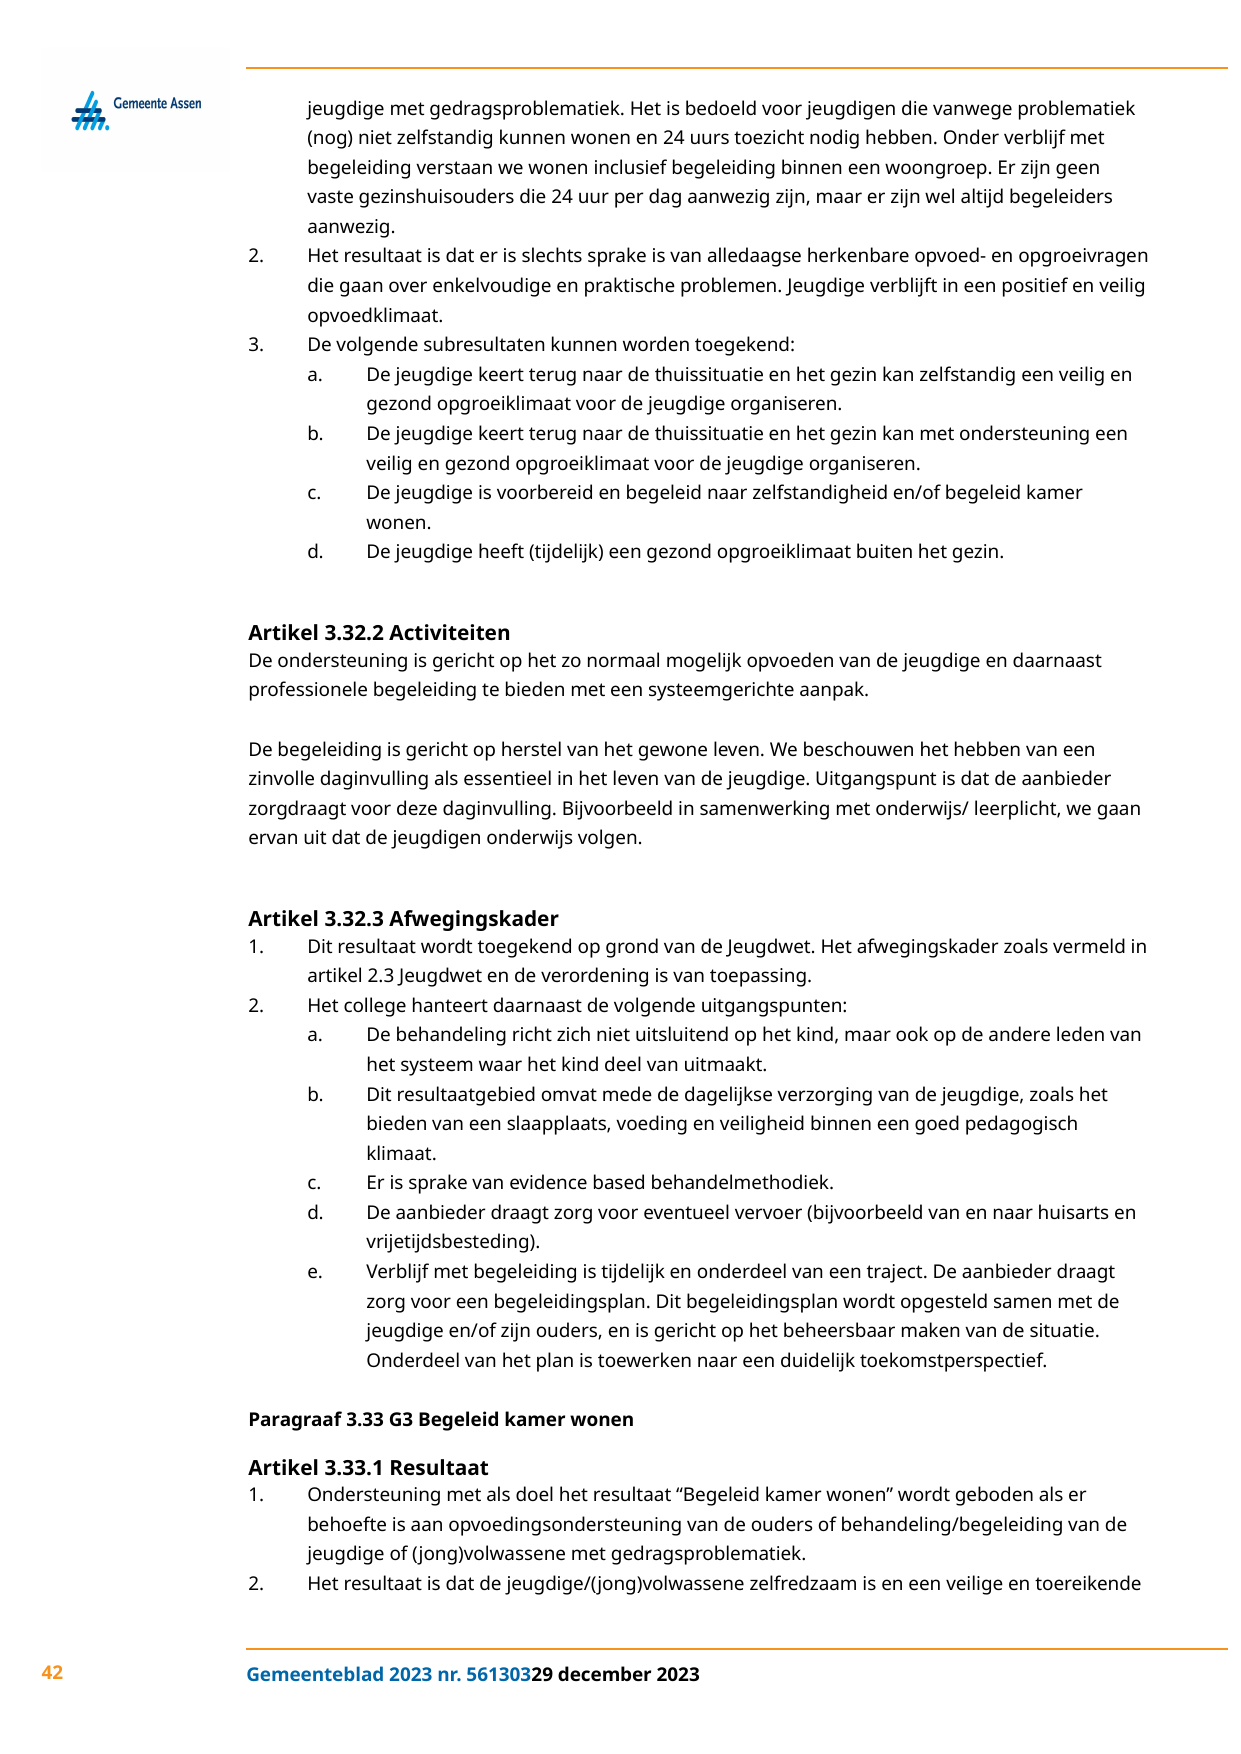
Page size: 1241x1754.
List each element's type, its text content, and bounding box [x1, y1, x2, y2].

list Het resultaat is dat er is slechts sprake is van alledaagse herkenbare opvoed- en opgroeivragen die gaan over enkelvoudige en praktische problemen. Jeugdige verblijft in een positief en veilig opvoedklimaat. [248, 243, 1152, 328]
list De jeugdige is voorbereid en begeleid naar zelfstandigheid en/of begeleid kamer wonen. [307, 479, 1152, 535]
text Artikel 3.32.2 Activiteiten [248, 618, 1152, 647]
list De behandeling richt zich niet uitsluitend op het kind, maar ook op de andere leden van het systeem waar het kind deel van uitmaakt. [307, 1022, 1152, 1077]
list Er is sprake van evidence based behandelmethodiek. [307, 1169, 1152, 1195]
list De volgende subresultaten kunnen worden toegekend: [248, 331, 1152, 357]
list De jeugdige keert terug naar de thuissituatie en het gezin kan met ondersteuning een veilig en gezond opgroeiklimaat voor de jeugdige organiseren. [307, 420, 1152, 476]
list Het college hanteert daarnaast de volgende uitgangspunten: [248, 992, 1152, 1018]
list De jeugdige heeft (tijdelijk) een gezond opgroeiklimaat buiten het gezin. [307, 538, 1152, 564]
text Artikel 3.33.1 Resultaat [248, 1453, 1152, 1481]
list Verblijf met begeleiding is tijdelijk en onderdeel van een traject. De aanbieder draagt zorg voor een begeleidingsplan. Dit begeleidingsplan wordt opgesteld samen met de jeugdige en/of zijn ouders, en is gericht op het beheersbaar maken van de situatie. Onderdeel van het plan is toewerken naar een duidelijk toekomstperspectief. [307, 1258, 1152, 1373]
text Artikel 3.32.3 Afwegingskader [248, 904, 1152, 933]
list Dit resultaatgebied omvat mede de dagelijkse verzorging van de jeugdige, zoals het bieden van een slaapplaats, voeding en veiligheid binnen een goed pedagogisch klimaat. [307, 1081, 1152, 1166]
list Dit resultaat wordt toegekend op grond van de Jeugdwet. Het afwegingskader zoals vermeld in artikel 2.3 Jeugdwet en de verordening is van toepassing. [248, 933, 1152, 988]
list Ondersteuning met als doel het resultaat “Begeleid kamer wonen” wordt geboden als er behoefte is aan opvoedingsondersteuning van de ouders of behandeling/begeleiding van de jeugdige of (jong)volwassene met gedragsproblematiek. [248, 1481, 1152, 1566]
list De aanbieder draagt zorg voor eventueel vervoer (bijvoorbeeld van en naar huisarts en vrijetijdsbesteding). [307, 1199, 1152, 1254]
text De ondersteuning is gericht op het zo normaal mogelijk opvoeden van de jeugdige en daarnaast professionele begeleiding te bieden met een systeemgerichte aanpak. [248, 647, 1152, 702]
list Het resultaat is dat de jeugdige/(jong)volwassene zelfredzaam is en een veilige en toereikende [248, 1570, 1152, 1596]
picture [41, 47, 231, 172]
list jeugdige met gedragsproblematiek. Het is bedoeld voor jeugdigen die vanwege problematiek (nog) niet zelfstandig kunnen wonen en 24 uurs toezicht nodig hebben. Onder verblijf met begeleiding verstaan we wonen inclusief begeleiding binnen een woongroep. Er zijn geen vaste gezinshuisouders die 24 uur per dag aanwezig zijn, maar er zijn wel altijd begeleiders aanwezig. [248, 95, 1152, 239]
list De jeugdige keert terug naar de thuissituatie en het gezin kan zelfstandig een veilig en gezond opgroeiklimaat voor de jeugdige organiseren. [307, 361, 1152, 416]
text De begeleiding is gericht op herstel van het gewone leven. We beschouwen het hebben van een zinvolle daginvulling als essentieel in het leven van de jeugdige. Uitgangspunt is dat de aanbieder zorgdraagt voor deze daginvulling. Bijvoorbeeld in samenwerking met onderwijs/ leerplicht, we gaan ervan uit dat de jeugdigen onderwijs volgen. [248, 736, 1152, 850]
text Paragraaf 3.33 G3 Begeleid kamer wonen [248, 1406, 1152, 1432]
